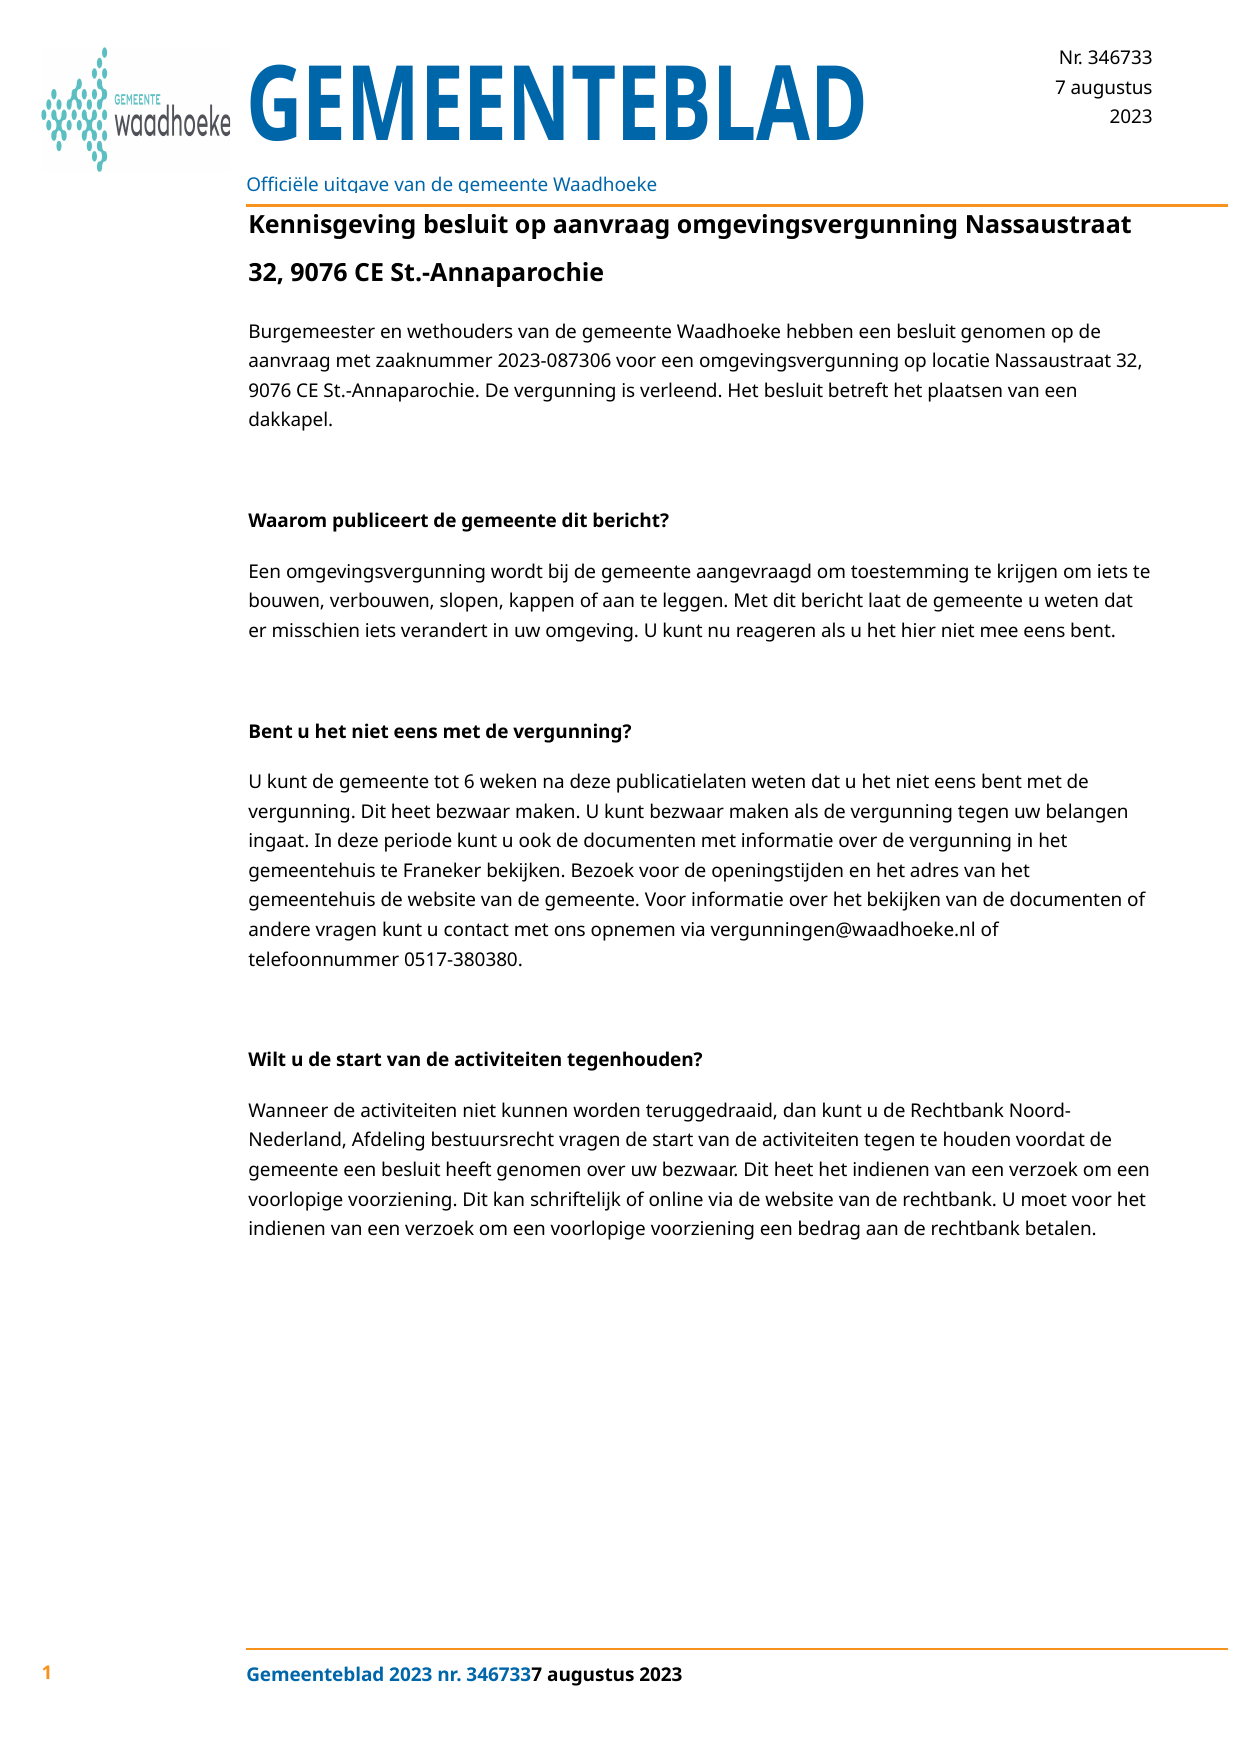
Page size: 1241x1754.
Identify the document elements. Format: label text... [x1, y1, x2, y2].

picture [41, 47, 231, 172]
text Wanneer de activiteiten niet kunnen worden teruggedraaid, dan kunt u de Rechtbank Noord-Nederland, Afdeling bestuursrecht vragen de start van de activiteiten tegen te houden voordat de gemeente een besluit heeft genomen over uw bezwaar. Dit heet het indienen van een verzoek om een voorlopige voorziening. Dit kan schriftelijk of online via de website van de rechtbank. U moet voor het indienen van een verzoek om een voorlopige voorziening een bedrag aan de rechtbank betalen. [248, 1097, 1152, 1241]
text Een omgevingsvergunning wordt bij de gemeente aangevraagd om toestemming te krijgen om iets te bouwen, verbouwen, slopen, kappen of aan te leggen. Met dit bericht laat de gemeente u weten dat er misschien iets verandert in uw omgeving. U kunt nu reageren als u het hier niet mee eens bent. [248, 558, 1152, 643]
text Bent u het niet eens met de vergunning? [248, 718, 1152, 744]
text Kennisgeving besluit op aanvraag omgevingsvergunning Nassaustraat 32, 9076 CE St.-Annaparochie [248, 207, 1152, 288]
text Waarom publiceert de gemeente dit bericht? [248, 507, 1152, 533]
text Wilt u de start van de activiteiten tegenhouden? [248, 1047, 1152, 1072]
text Burgemeester en wethouders van de gemeente Waadhoeke hebben een besluit genomen op de aanvraag met zaaknummer 2023-087306 voor een omgevingsvergunning op locatie Nassaustraat 32, 9076 CE St.-Annaparochie. De vergunning is verleend. Het besluit betreft het plaatsen van een dakkapel. [248, 318, 1152, 432]
text U kunt de gemeente tot 6 weken na deze publicatielaten weten dat u het niet eens bent met de vergunning. Dit heet bezwaar maken. U kunt bezwaar maken als de vergunning tegen uw belangen ingaat. In deze periode kunt u ook de documenten met informatie over de vergunning in het gemeentehuis te Franeker bekijken. Bezoek voor de openingstijden en het adres van het gemeentehuis de website van de gemeente. Voor informatie over het bekijken van de documenten of andere vragen kunt u contact met ons opnemen via vergunningen@waadhoeke.nl of telefoonnummer 0517-380380. [248, 768, 1152, 972]
